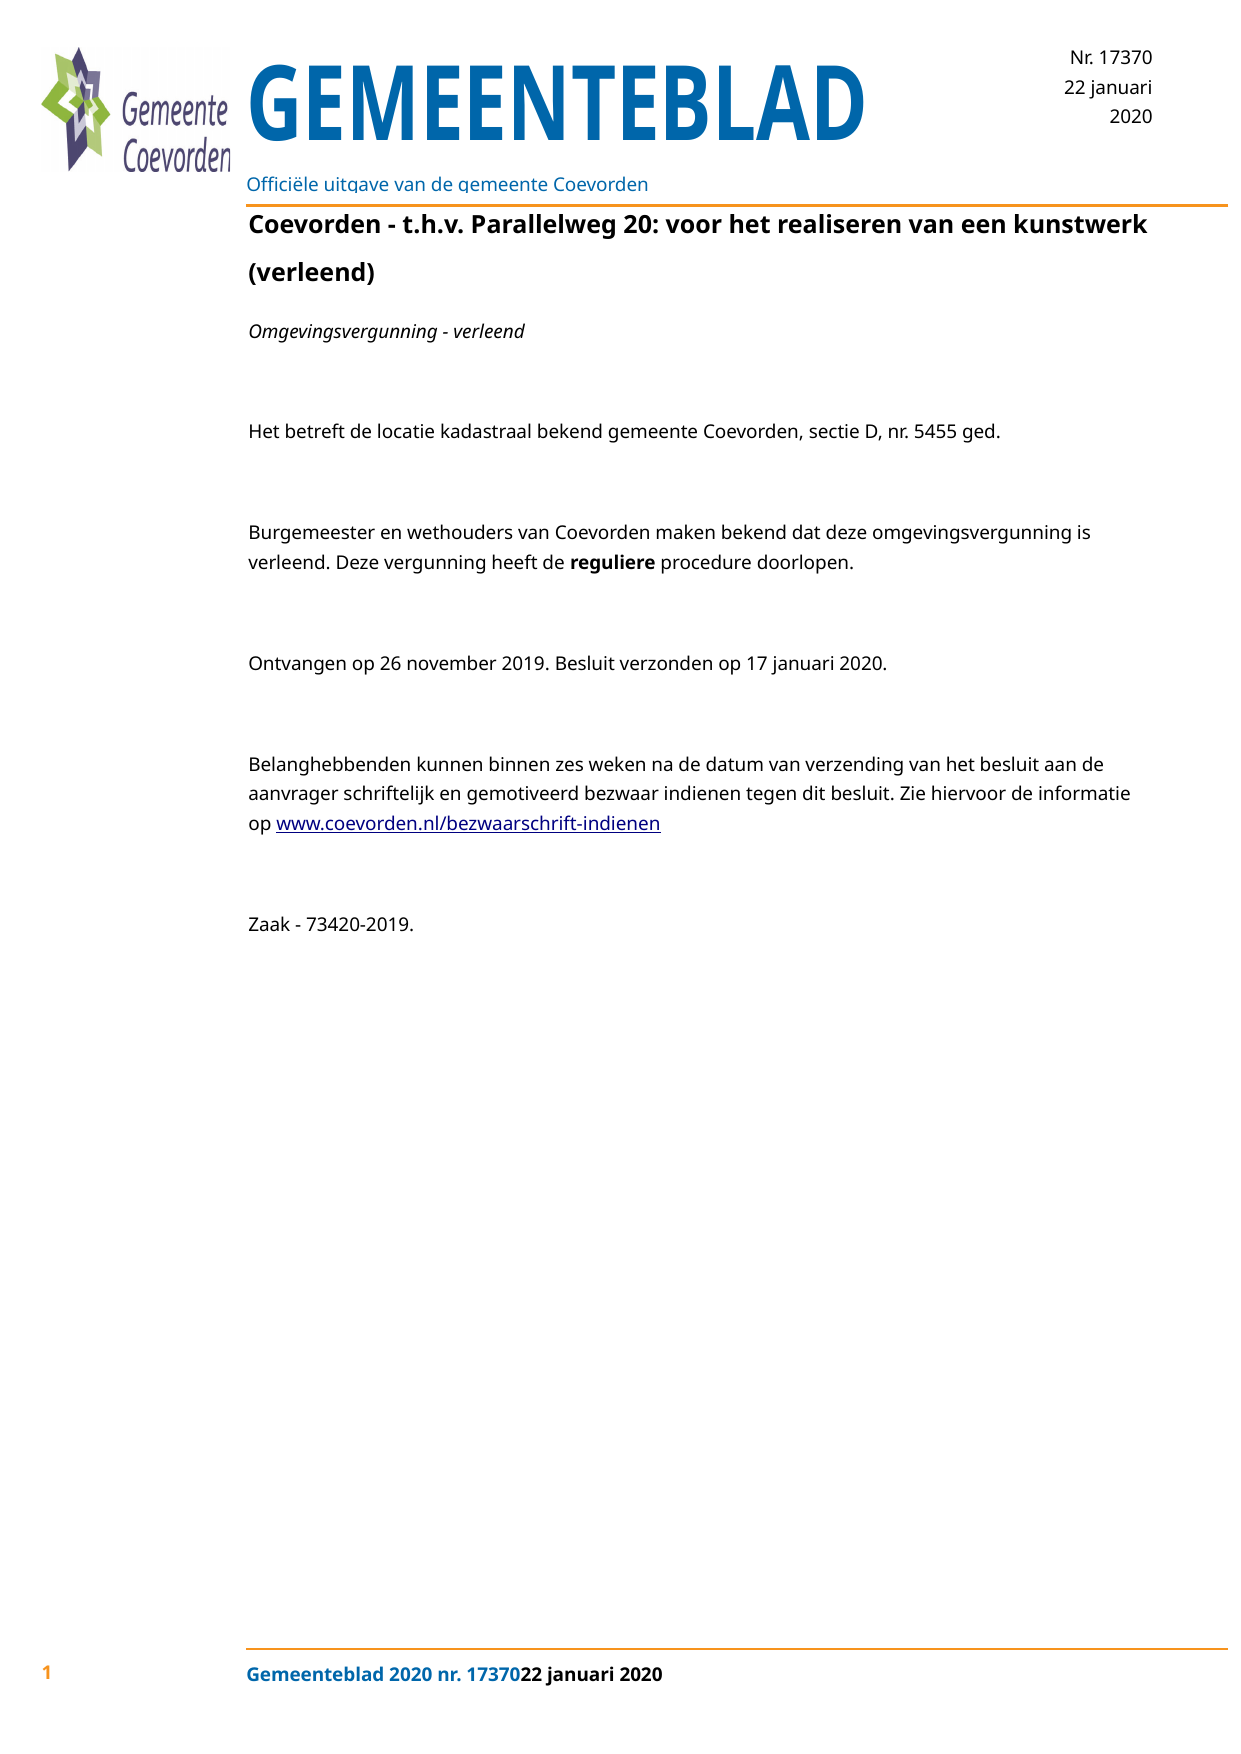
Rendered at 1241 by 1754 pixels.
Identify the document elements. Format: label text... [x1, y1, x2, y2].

text Coevorden - t.h.v. Parallelweg 20: voor het realiseren van een kunstwerk (verleend) [248, 207, 1152, 288]
picture [41, 47, 231, 172]
text Omgevingsvergunning - verleend [248, 318, 1152, 344]
text Belanghebbenden kunnen binnen zes weken na de datum van verzending van het besluit aan de aanvrager schriftelijk en gemotiveerd bezwaar indienen tegen dit besluit. Zie hiervoor de informatie op www.coevorden.nl/bezwaarschrift-indienen [248, 751, 1152, 836]
text Zaak - 73420-2019. [248, 911, 1152, 937]
text Ontvangen op 26 november 2019. Besluit verzonden op 17 januari 2020. [248, 650, 1152, 676]
text Het betreft de locatie kadastraal bekend gemeente Coevorden, sectie D, nr. 5455 ged. [248, 419, 1152, 444]
text Burgemeester en wethouders van Coevorden maken bekend dat deze omgevingsvergunning is verleend. Deze vergunning heeft de reguliere procedure doorlopen. [248, 519, 1152, 575]
